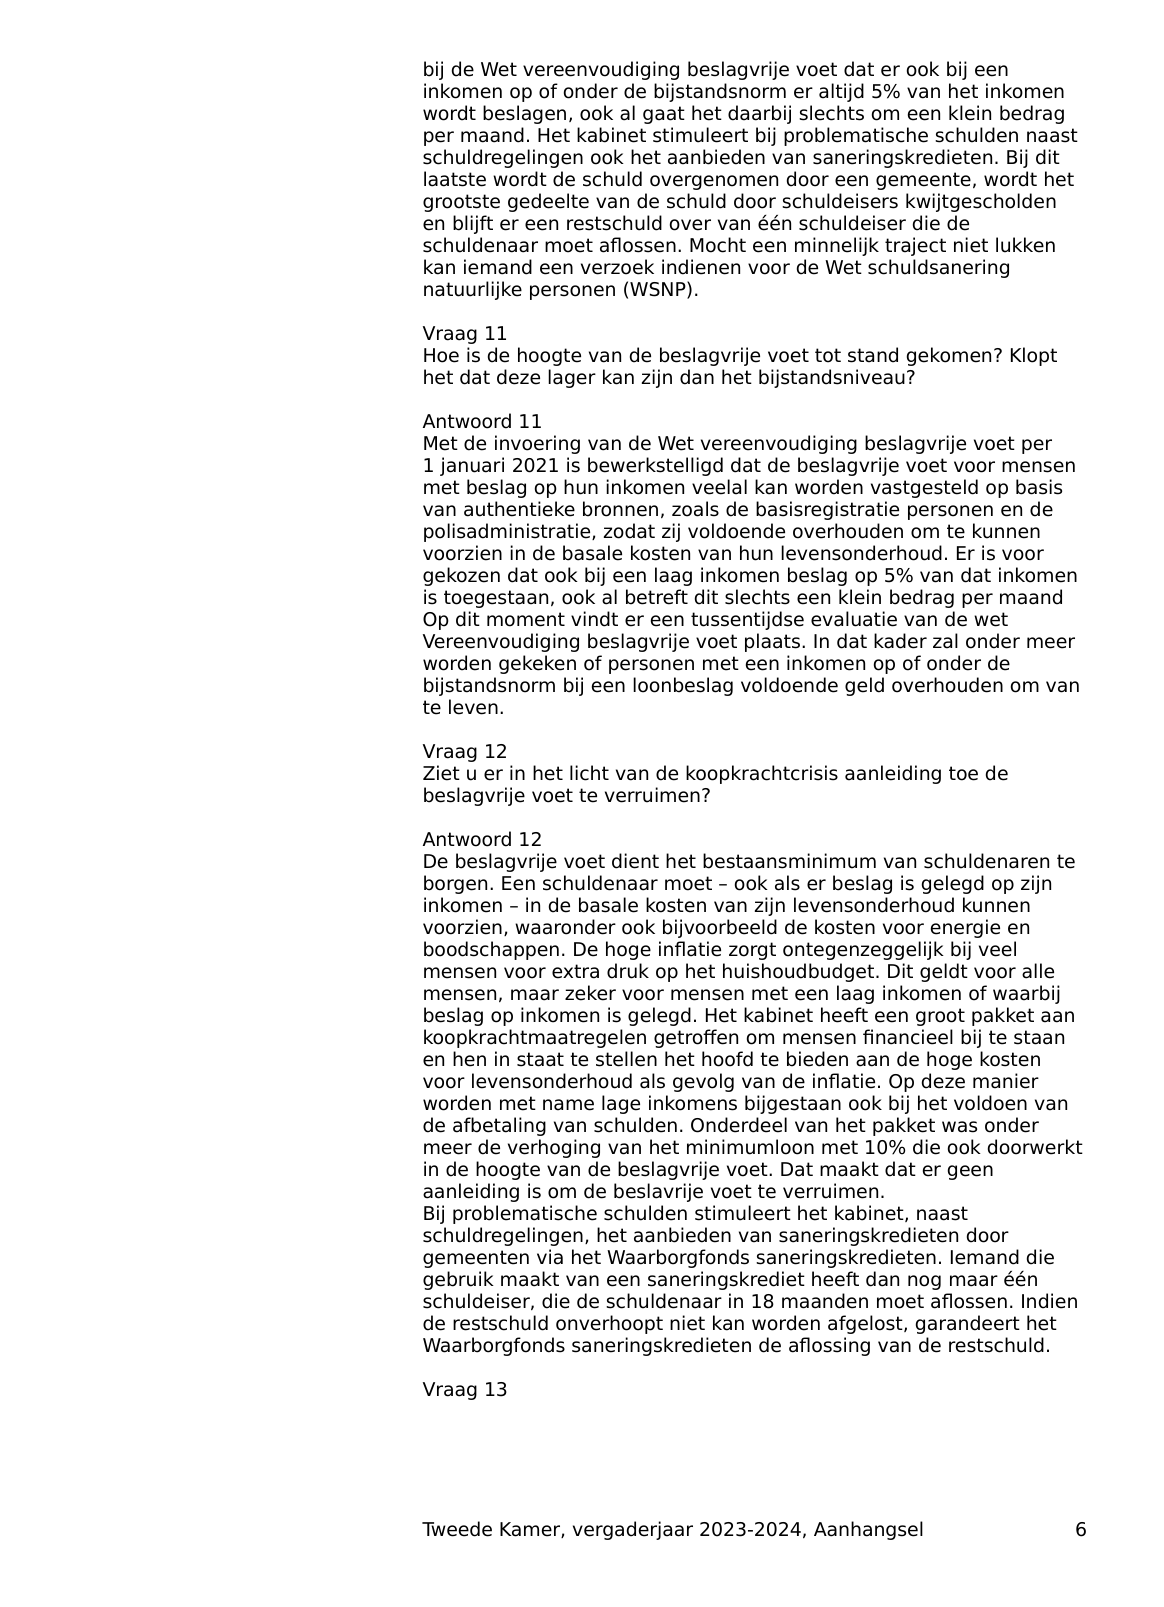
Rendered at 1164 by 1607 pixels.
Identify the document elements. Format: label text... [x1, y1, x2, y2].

text Vraag 12 [422, 741, 1087, 763]
text Hoe is de hoogte van de beslagvrije voet tot stand gekomen? Klopt het dat deze lager kan zijn dan het bijstandsniveau? [422, 345, 1087, 389]
text Antwoord 11 [422, 411, 1087, 433]
text Met de invoering van de Wet vereenvoudiging beslagvrije voet per 1 januari 2021 is bewerkstelligd dat de beslagvrije voet voor mensen met beslag op hun inkomen veelal kan worden vastgesteld op basis van authentieke bronnen, zoals de basisregistratie personen en de polisadministratie, zodat zij voldoende overhouden om te kunnen voorzien in de basale kosten van hun levensonderhoud. Er is voor gekozen dat ook bij een laag inkomen beslag op 5% van dat inkomen is toegestaan, ook al betreft dit slechts een klein bedrag per maand Op dit moment vindt er een tussentijdse evaluatie van de wet Vereenvoudiging beslagvrije voet plaats. In dat kader zal onder meer worden gekeken of personen met een inkomen op of onder de bijstandsnorm bij een loonbeslag voldoende geld overhouden om van te leven. [422, 433, 1087, 719]
text Bij problematische schulden stimuleert het kabinet, naast schuldregelingen, het aanbieden van saneringskredieten door gemeenten via het Waarborgfonds saneringskredieten. Iemand die gebruik maakt van een saneringskrediet heeft dan nog maar één schuldeiser, die de schuldenaar in 18 maanden moet aflossen. Indien de restschuld onverhoopt niet kan worden afgelost, garandeert het Waarborgfonds saneringskredieten de aflossing van de restschuld. [422, 1203, 1087, 1357]
text Antwoord 12 [422, 829, 1087, 851]
text Vraag 13 [422, 1379, 1087, 1401]
text bij de Wet vereenvoudiging beslagvrije voet dat er ook bij een inkomen op of onder de bijstandsnorm er altijd 5% van het inkomen wordt beslagen, ook al gaat het daarbij slechts om een klein bedrag per maand. Het kabinet stimuleert bij problematische schulden naast schuldregelingen ook het aanbieden van saneringskredieten. Bij dit laatste wordt de schuld overgenomen door een gemeente, wordt het grootste gedeelte van de schuld door schuldeisers kwijtgescholden en blijft er een restschuld over van één schuldeiser die de schuldenaar moet aflossen. Mocht een minnelijk traject niet lukken kan iemand een verzoek indienen voor de Wet schuldsanering natuurlijke personen (WSNP). [422, 59, 1087, 301]
text Ziet u er in het licht van de koopkrachtcrisis aanleiding toe de beslagvrije voet te verruimen? [422, 763, 1087, 807]
text De beslagvrije voet dient het bestaansminimum van schuldenaren te borgen. Een schuldenaar moet – ook als er beslag is gelegd op zijn inkomen – in de basale kosten van zijn levensonderhoud kunnen voorzien, waaronder ook bijvoorbeeld de kosten voor energie en boodschappen. De hoge inflatie zorgt ontegenzeggelijk bij veel mensen voor extra druk op het huishoudbudget. Dit geldt voor alle mensen, maar zeker voor mensen met een laag inkomen of waarbij beslag op inkomen is gelegd. Het kabinet heeft een groot pakket aan koopkrachtmaatregelen getroffen om mensen financieel bij te staan en hen in staat te stellen het hoofd te bieden aan de hoge kosten voor levensonderhoud als gevolg van de inflatie. Op deze manier worden met name lage inkomens bijgestaan ook bij het voldoen van de afbetaling van schulden. Onderdeel van het pakket was onder meer de verhoging van het minimumloon met 10% die ook doorwerkt in de hoogte van de beslagvrije voet. Dat maakt dat er geen aanleiding is om de beslavrije voet te verruimen. [422, 851, 1087, 1203]
text Vraag 11 [422, 323, 1087, 345]
